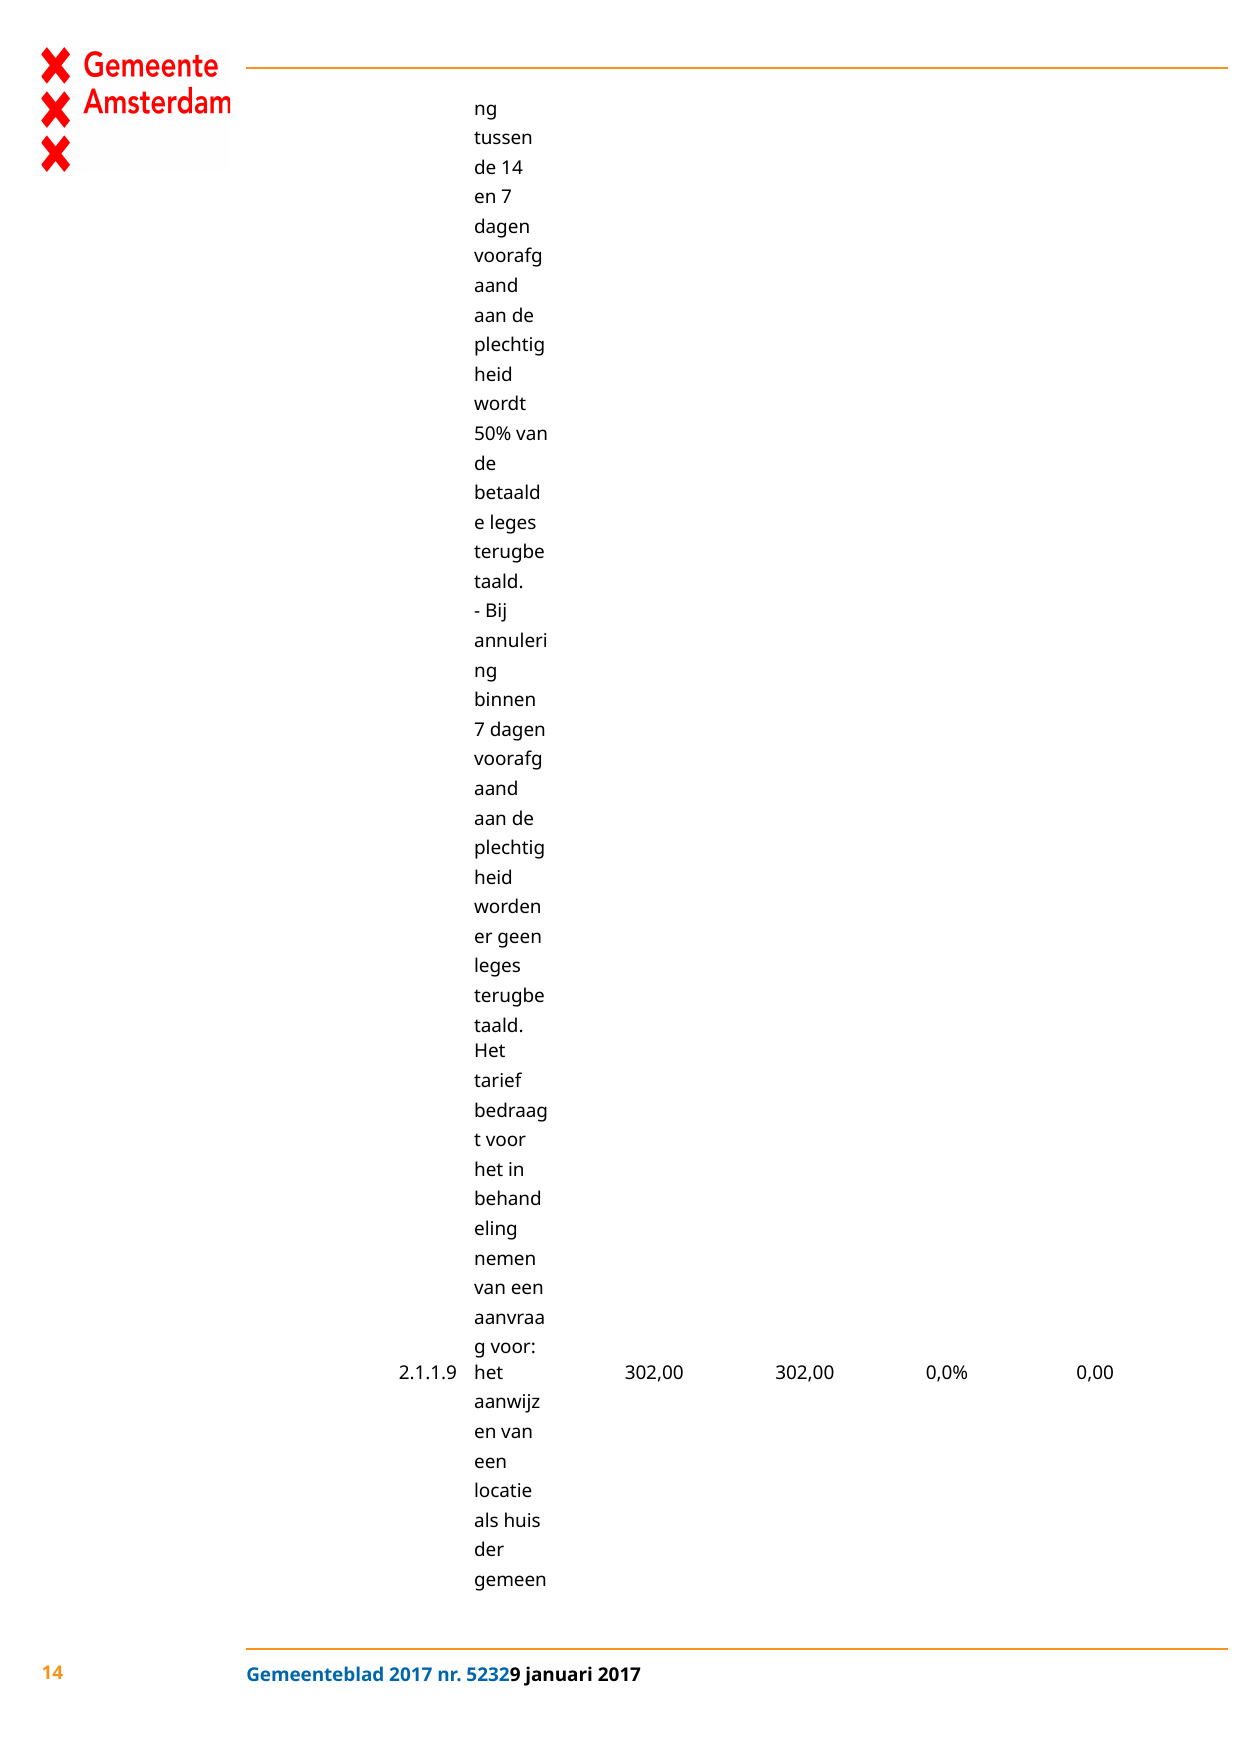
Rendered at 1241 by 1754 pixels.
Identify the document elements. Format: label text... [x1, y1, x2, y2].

table_cell [926, 1038, 1001, 1359]
table_cell Het tarief bedraagt voor het in behandeling nemen van een aanvraag voor: [474, 1038, 549, 1359]
table_cell 2.1.1.9 [399, 1359, 474, 1592]
table_cell [1076, 1038, 1152, 1359]
table_cell [248, 1359, 323, 1592]
table_cell 302,00 [625, 1359, 700, 1592]
table_cell [700, 95, 775, 1038]
table_cell [700, 1038, 775, 1359]
table_cell [775, 1038, 850, 1359]
table_cell [1001, 1038, 1076, 1359]
table_cell [399, 95, 474, 1038]
table_cell 302,00 [775, 1359, 850, 1592]
table_cell [323, 95, 398, 1038]
table_cell [549, 95, 624, 1038]
picture [41, 47, 231, 172]
table_cell [1076, 95, 1152, 1038]
table_cell [323, 1359, 398, 1592]
table_cell [850, 1038, 926, 1359]
table_cell [549, 1359, 624, 1592]
table_cell [926, 95, 1001, 1038]
table_cell [625, 1038, 700, 1359]
table_cell [700, 1359, 775, 1592]
table_cell 0,00 [1076, 1359, 1152, 1592]
table_cell [323, 1038, 398, 1359]
table_cell [549, 1038, 624, 1359]
table_cell [775, 95, 850, 1038]
table_cell [850, 1359, 926, 1592]
table_cell [248, 95, 323, 1038]
table_cell [399, 1038, 474, 1359]
table_cell [1001, 95, 1076, 1038]
table_cell 0,0% [926, 1359, 1001, 1592]
table_cell ng tussen de 14 en 7 dagen voorafgaand aan de plechtigheid wordt 50% van de betaalde leges terugbetaald. - Bij annulering binnen 7 dagen voorafgaand aan de plechtigheid worden er geen leges terugbetaald. [474, 95, 549, 1038]
table_cell [248, 1038, 323, 1359]
table_cell [1001, 1359, 1076, 1592]
table_cell [850, 95, 926, 1038]
table_cell het aanwijzen van een locatie als huis der gemeen [474, 1359, 549, 1592]
table_cell [625, 95, 700, 1038]
